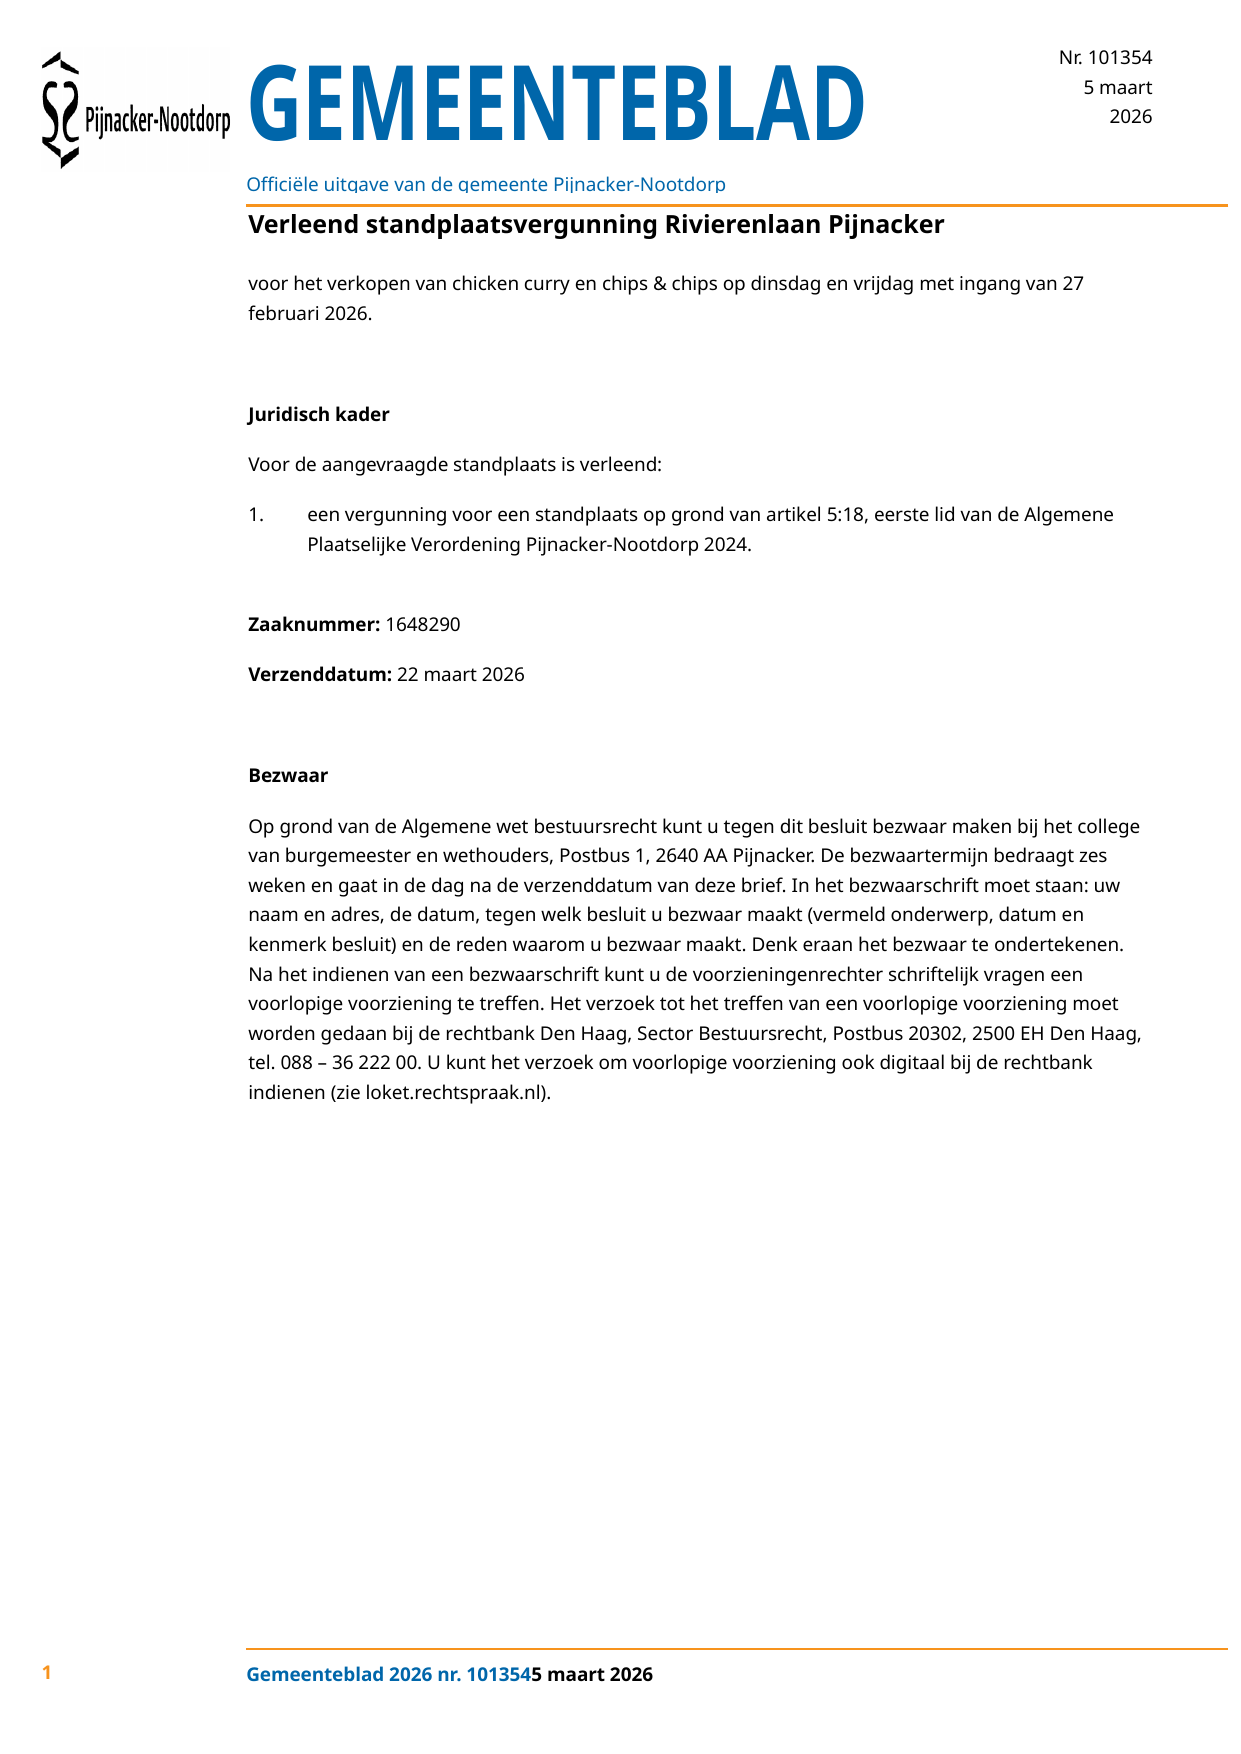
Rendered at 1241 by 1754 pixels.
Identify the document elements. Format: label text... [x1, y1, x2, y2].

text Verleend standplaatsvergunning Rivierenlaan Pijnacker [248, 207, 1152, 241]
text voor het verkopen van chicken curry en chips & chips op dinsdag en vrijdag met ingang van 27 februari 2026. [248, 270, 1152, 326]
text Bezwaar [248, 762, 1152, 788]
list een vergunning voor een standplaats op grond van artikel 5:18, eerste lid van de Algemene Plaatselijke Verordening Pijnacker-Nootdorp 2024. [248, 502, 1152, 557]
text Voor de aangevraagde standplaats is verleend: [248, 451, 1152, 477]
text Juridisch kader [248, 401, 1152, 426]
text Zaaknummer: 1648290 [248, 611, 1152, 637]
text Verzenddatum: 22 maart 2026 [248, 662, 1152, 687]
text Op grond van de Algemene wet bestuursrecht kunt u tegen dit besluit bezwaar maken bij het college van burgemeester en wethouders, Postbus 1, 2640 AA Pijnacker. De bezwaartermijn bedraagt zes weken en gaat in de dag na de verzenddatum van deze brief. In het bezwaarschrift moet staan: uw naam en adres, de datum, tegen welk besluit u bezwaar maakt (vermeld onderwerp, datum en kenmerk besluit) en de reden waarom u bezwaar maakt. Denk eraan het bezwaar te ondertekenen. Na het indienen van een bezwaarschrift kunt u de voorzieningenrechter schriftelijk vragen een voorlopige voorziening te treffen. Het verzoek tot het treffen van een voorlopige voorziening moet worden gedaan bij de rechtbank Den Haag, Sector Bestuursrecht, Postbus 20302, 2500 EH Den Haag, tel. 088 – 36 222 00. U kunt het verzoek om voorlopige voorziening ook digitaal bij de rechtbank indienen (zie loket.rechtspraak.nl). [248, 813, 1152, 1105]
picture [41, 47, 231, 172]
